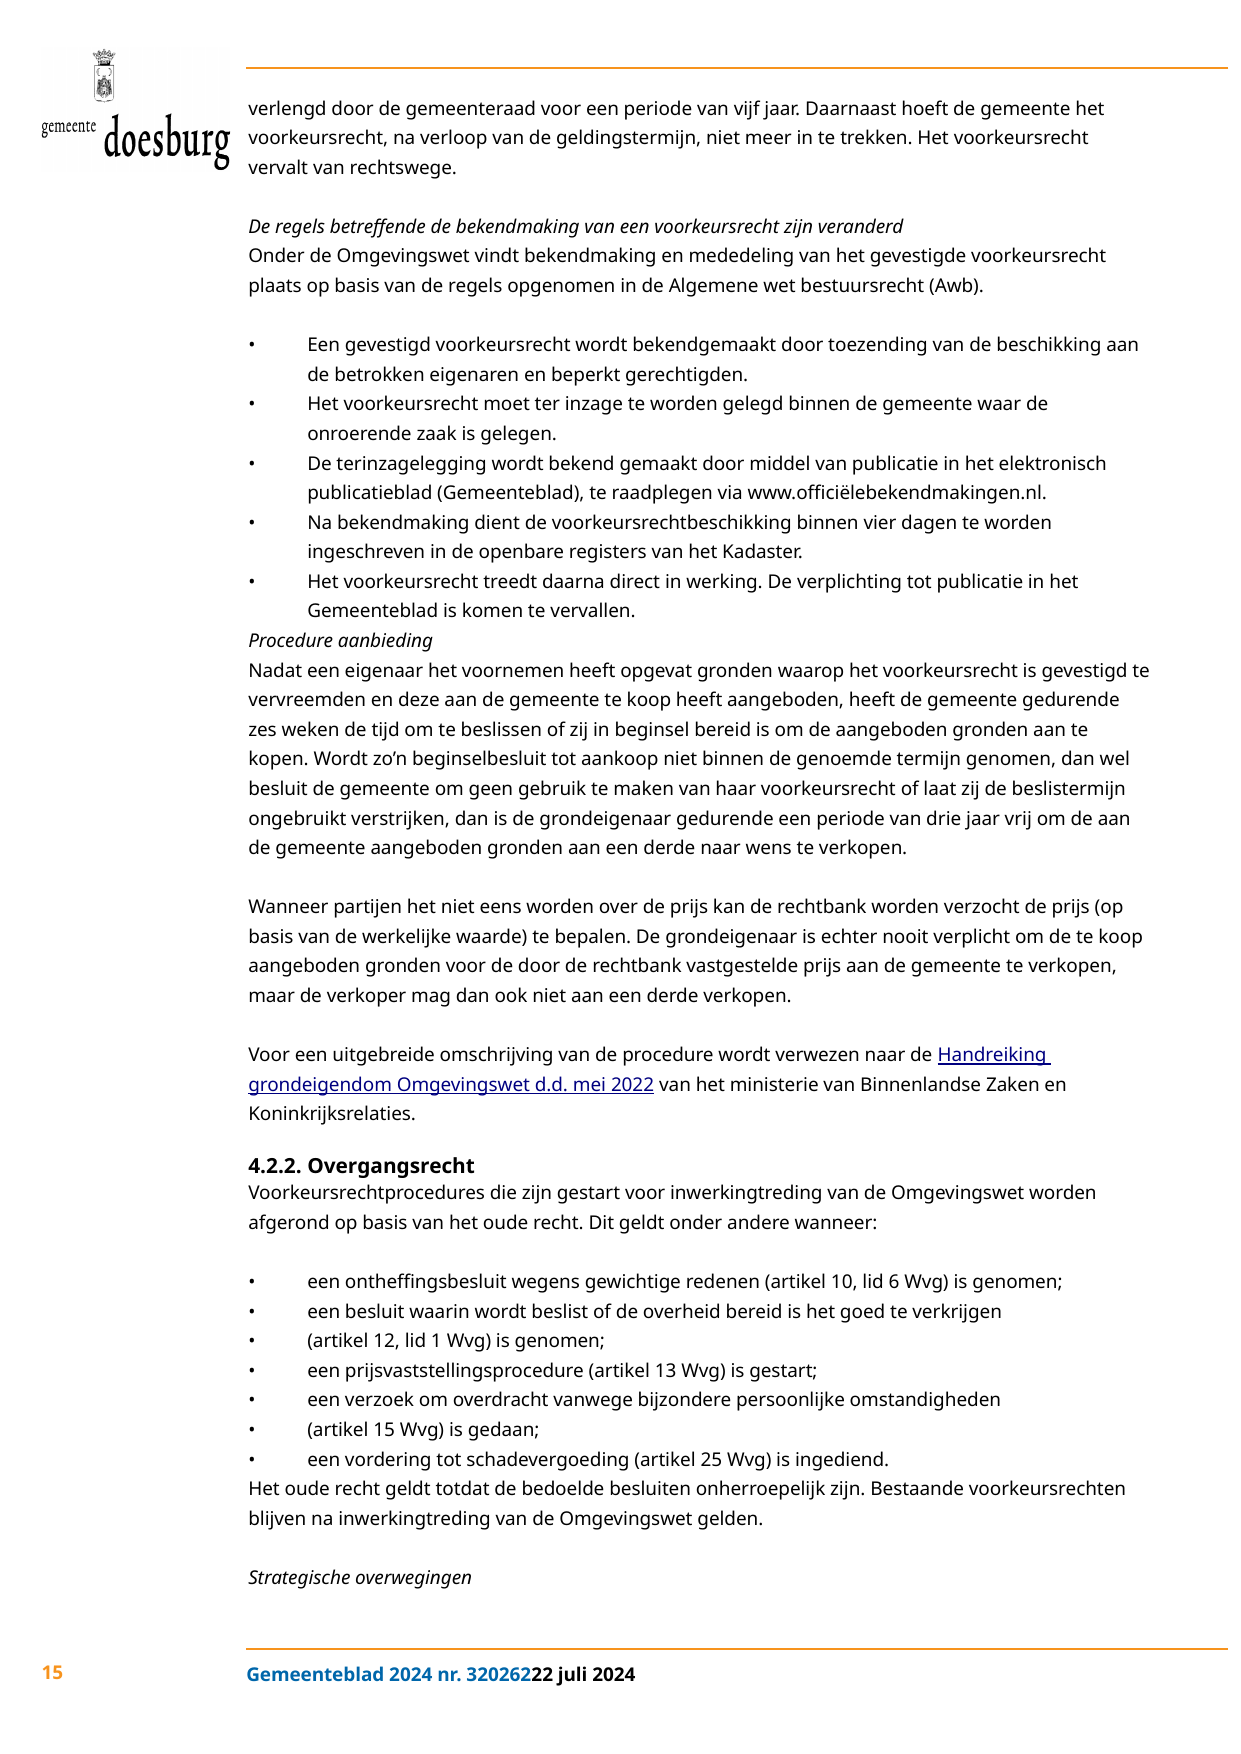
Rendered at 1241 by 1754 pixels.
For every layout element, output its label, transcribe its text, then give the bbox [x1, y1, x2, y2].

list Na bekendmaking dient de voorkeursrechtbeschikking binnen vier dagen te worden ingeschreven in de openbare registers van het Kadaster. [248, 509, 1152, 564]
text De regels betreffende de bekendmaking van een voorkeursrecht zijn veranderd [248, 213, 1152, 239]
list Het voorkeursrecht treedt daarna direct in werking. De verplichting tot publicatie in het Gemeenteblad is komen te vervallen. [248, 568, 1152, 623]
text Wanneer partijen het niet eens worden over de prijs kan de rechtbank worden verzocht de prijs (op basis van de werkelijke waarde) te bepalen. De grondeigenaar is echter nooit verplicht om de te koop aangeboden gronden voor de door de rechtbank vastgestelde prijs aan de gemeente te verkopen, maar de verkoper mag dan ook niet aan een derde verkopen. [248, 893, 1152, 1008]
list (artikel 15 Wvg) is gedaan; [248, 1416, 1152, 1442]
text Onder de Omgevingswet vindt bekendmaking en mededeling van het gevestigde voorkeursrecht plaats op basis van de regels opgenomen in de Algemene wet bestuursrecht (Awb). [248, 243, 1152, 298]
list (artikel 12, lid 1 Wvg) is genomen; [248, 1327, 1152, 1353]
text Nadat een eigenaar het voornemen heeft opgevat gronden waarop het voorkeursrecht is gevestigd te vervreemden en deze aan de gemeente te koop heeft aangeboden, heeft de gemeente gedurende zes weken de tijd om te beslissen of zij in beginsel bereid is om de aangeboden gronden aan te kopen. Wordt zo’n beginselbesluit tot aankoop niet binnen de genoemde termijn genomen, dan wel besluit de gemeente om geen gebruik te maken van haar voorkeursrecht of laat zij de beslistermijn ongebruikt verstrijken, dan is de grondeigenaar gedurende een periode van drie jaar vrij om de aan de gemeente aangeboden gronden aan een derde naar wens te verkopen. [248, 657, 1152, 860]
list een prijsvaststellingsprocedure (artikel 13 Wvg) is gestart; [248, 1357, 1152, 1383]
text Voorkeursrechtprocedures die zijn gestart voor inwerkingtreding van de Omgevingswet worden afgerond op basis van het oude recht. Dit geldt onder andere wanneer: [248, 1179, 1152, 1235]
text 4.2.2. Overgangsrecht [248, 1151, 1152, 1179]
text Het oude recht geldt totdat de bedoelde besluiten onherroepelijk zijn. Bestaande voorkeursrechten blijven na inwerkingtreding van de Omgevingswet gelden. [248, 1475, 1152, 1531]
list De terinzagelegging wordt bekend gemaakt door middel van publicatie in het elektronisch publicatieblad (Gemeenteblad), te raadplegen via www.officiëlebekendmakingen.nl. [248, 450, 1152, 505]
list Een gevestigd voorkeursrecht wordt bekendgemaakt door toezending van de beschikking aan de betrokken eigenaren en beperkt gerechtigden. [248, 331, 1152, 387]
text Strategische overwegingen [248, 1564, 1152, 1590]
list Het voorkeursrecht moet ter inzage te worden gelegd binnen de gemeente waar de onroerende zaak is gelegen. [248, 391, 1152, 446]
text Procedure aanbieding [248, 627, 1152, 653]
list een ontheffingsbesluit wegens gewichtige redenen (artikel 10, lid 6 Wvg) is genomen; [248, 1268, 1152, 1294]
text Voor een uitgebreide omschrijving van de procedure wordt verwezen naar de Handreiking grondeigendom Omgevingswet d.d. mei 2022 van het ministerie van Binnenlandse Zaken en Koninkrijksrelaties. [248, 1041, 1152, 1126]
list een besluit waarin wordt beslist of de overheid bereid is het goed te verkrijgen [248, 1298, 1152, 1323]
list een vordering tot schadevergoeding (artikel 25 Wvg) is ingediend. [248, 1446, 1152, 1471]
list een verzoek om overdracht vanwege bijzondere persoonlijke omstandigheden [248, 1387, 1152, 1412]
picture [41, 47, 231, 172]
text verlengd door de gemeenteraad voor een periode van vijf jaar. Daarnaast hoeft de gemeente het voorkeursrecht, na verloop van de geldingstermijn, niet meer in te trekken. Het voorkeursrecht vervalt van rechtswege. [248, 95, 1152, 180]
